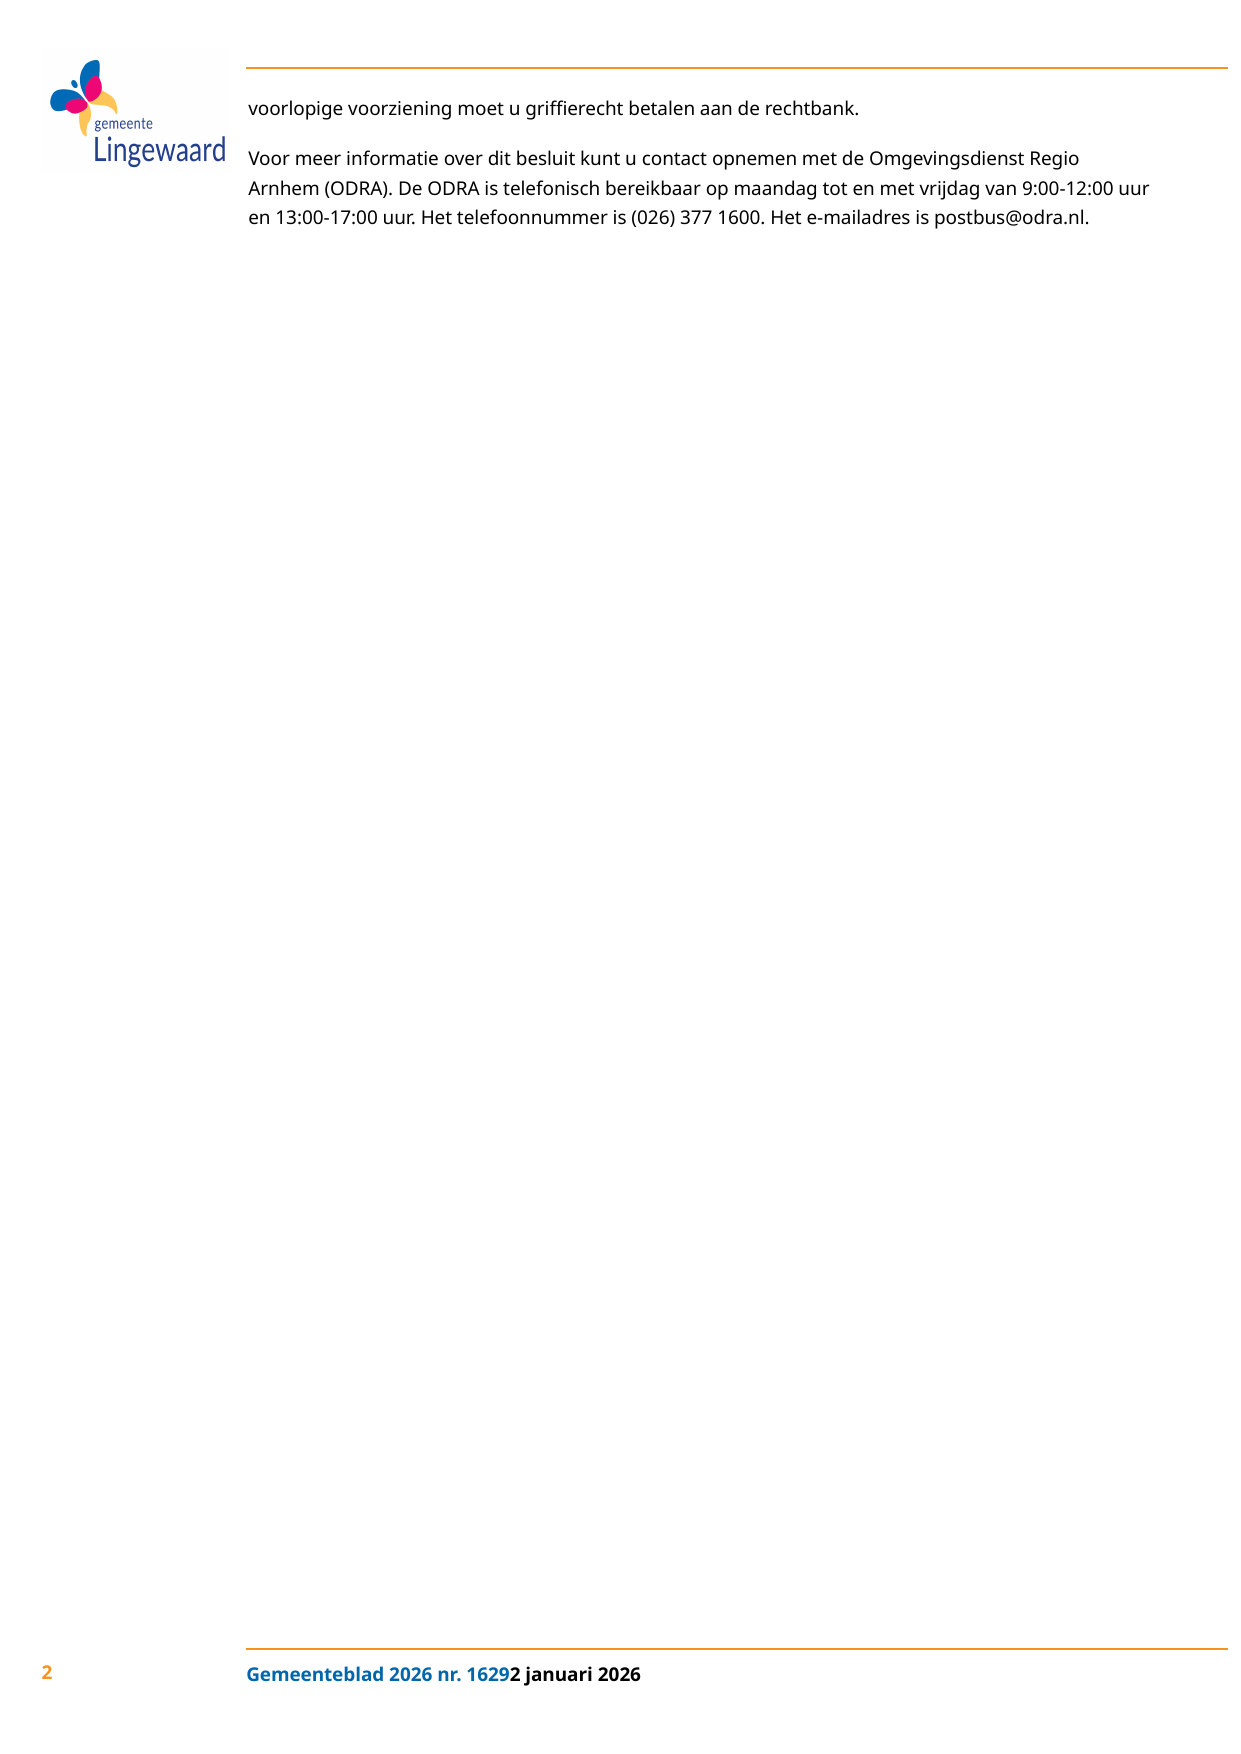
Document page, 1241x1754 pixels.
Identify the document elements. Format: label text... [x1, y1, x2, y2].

text voorlopige voorziening moet u griffierecht betalen aan de rechtbank. [248, 95, 1152, 121]
picture [41, 47, 231, 172]
text Voor meer informatie over dit besluit kunt u contact opnemen met de Omgevingsdienst Regio Arnhem (ODRA). De ODRA is telefonisch bereikbaar op maandag tot en met vrijdag van 9:00-12:00 uur en 13:00-17:00 uur. Het telefoonnummer is (026) 377 1600. Het e-mailadres is postbus@odra.nl. [248, 145, 1152, 230]
